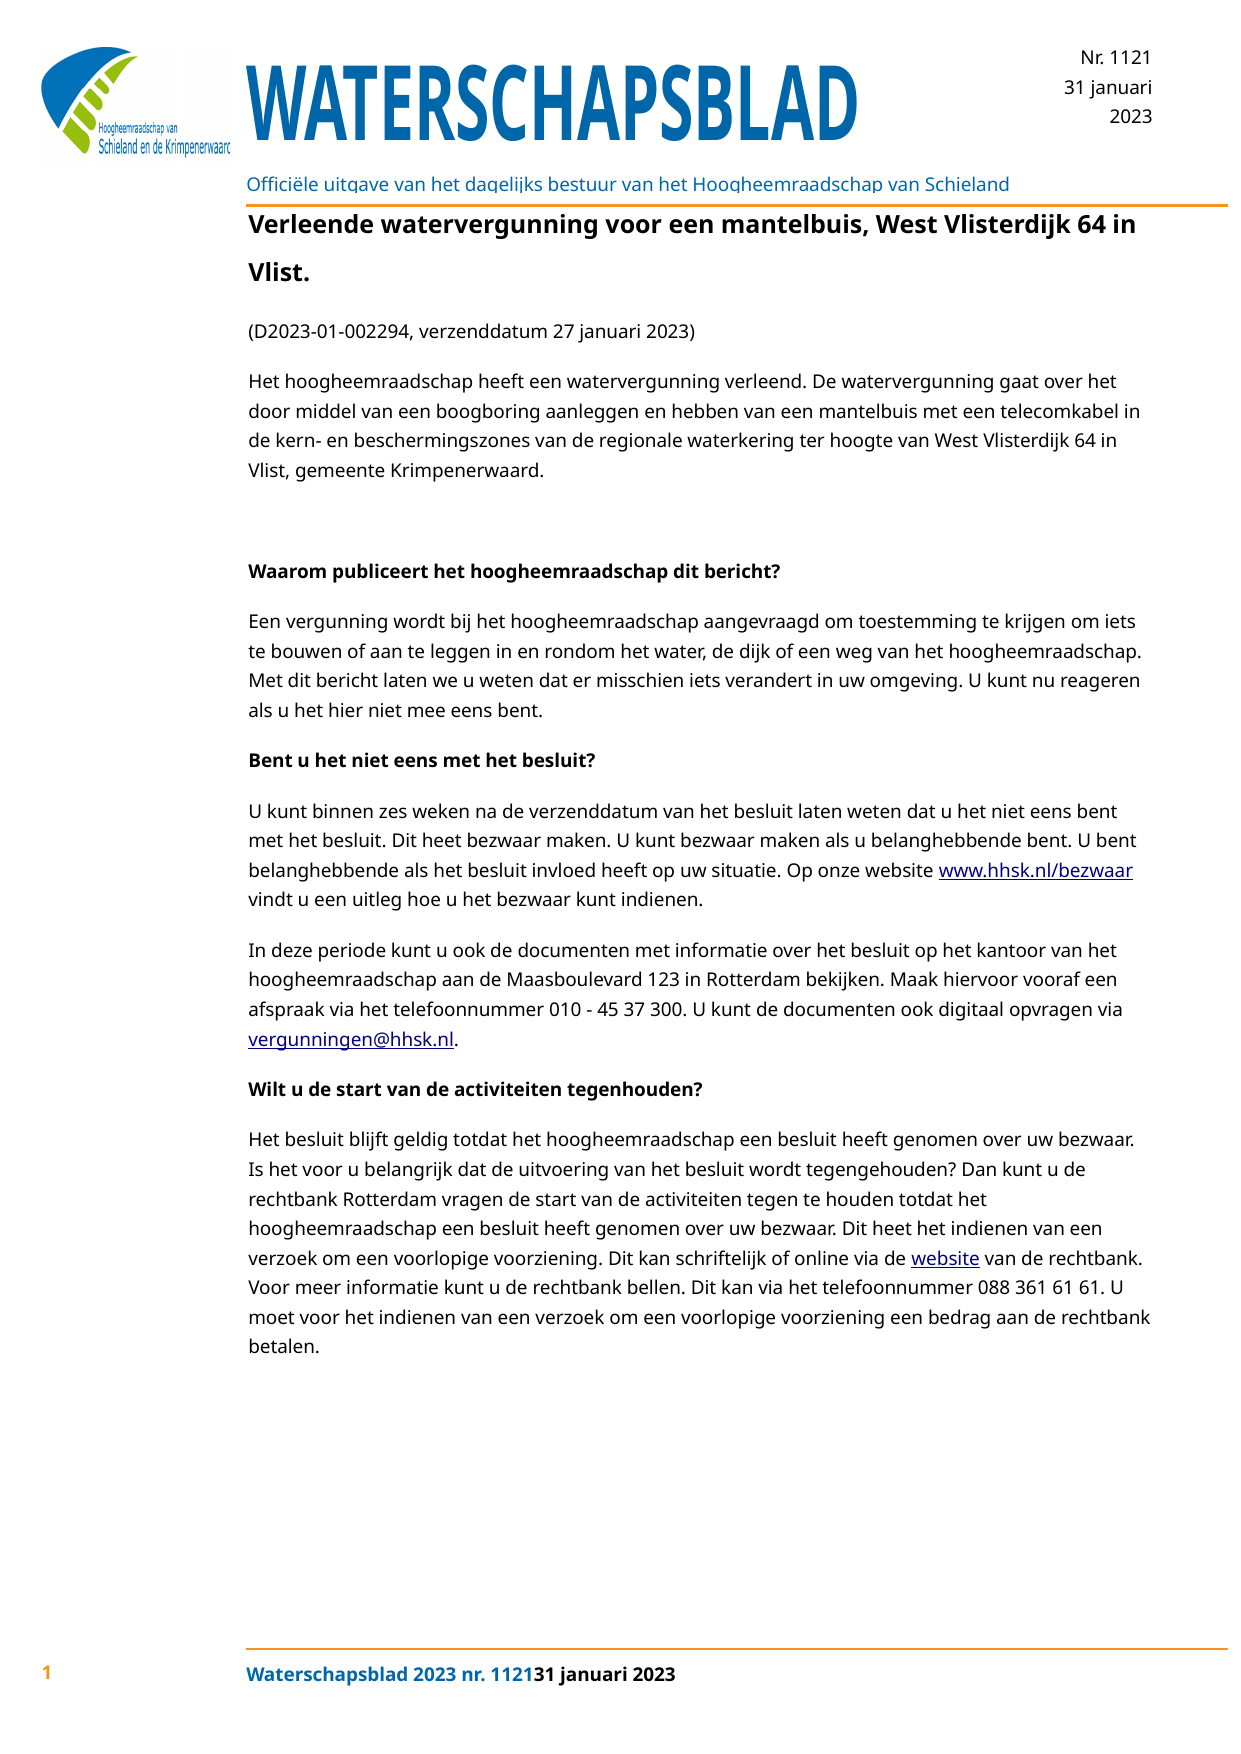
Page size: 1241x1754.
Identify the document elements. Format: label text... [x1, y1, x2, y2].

text Waarom publiceert het hoogheemraadschap dit bericht? [248, 558, 1152, 584]
picture [41, 47, 231, 172]
text Wilt u de start van de activiteiten tegenhouden? [248, 1076, 1152, 1102]
text Bent u het niet eens met het besluit? [248, 747, 1152, 773]
text (D2023-01-002294, verzenddatum 27 januari 2023) [248, 318, 1152, 344]
text Het hoogheemraadschap heeft een watervergunning verleend. De watervergunning gaat over het door middel van een boogboring aanleggen en hebben van een mantelbuis met een telecomkabel in de kern- en beschermingszones van de regionale waterkering ter hoogte van West Vlisterdijk 64 in Vlist, gemeente Krimpenerwaard. [248, 368, 1152, 483]
text In deze periode kunt u ook de documenten met informatie over het besluit op het kantoor van het hoogheemraadschap aan de Maasboulevard 123 in Rotterdam bekijken. Maak hiervoor vooraf een afspraak via het telefoonnummer 010 - 45 37 300. U kunt de documenten ook digitaal opvragen via vergunningen@hhsk.nl. [248, 937, 1152, 1052]
text Een vergunning wordt bij het hoogheemraadschap aangevraagd om toestemming te krijgen om iets te bouwen of aan te leggen in en rondom het water, de dijk of een weg van het hoogheemraadschap. Met dit bericht laten we u weten dat er misschien iets verandert in uw omgeving. U kunt nu reageren als u het hier niet mee eens bent. [248, 608, 1152, 723]
text Verleende watervergunning voor een mantelbuis, West Vlisterdijk 64 in Vlist. [248, 207, 1152, 288]
text Het besluit blijft geldig totdat het hoogheemraadschap een besluit heeft genomen over uw bezwaar. Is het voor u belangrijk dat de uitvoering van het besluit wordt tegengehouden? Dan kunt u de rechtbank Rotterdam vragen de start van de activiteiten tegen te houden totdat het hoogheemraadschap een besluit heeft genomen over uw bezwaar. Dit heet het indienen van een verzoek om een voorlopige voorziening. Dit kan schriftelijk of online via de website van de rechtbank. Voor meer informatie kunt u de rechtbank bellen. Dit kan via het telefoonnummer 088 361 61 61. U moet voor het indienen van een verzoek om een voorlopige voorziening een bedrag aan de rechtbank betalen. [248, 1127, 1152, 1359]
text U kunt binnen zes weken na de verzenddatum van het besluit laten weten dat u het niet eens bent met het besluit. Dit heet bezwaar maken. U kunt bezwaar maken als u belanghebbende bent. U bent belanghebbende als het besluit invloed heeft op uw situatie. Op onze website www.hhsk.nl/bezwaar vindt u een uitleg hoe u het bezwaar kunt indienen. [248, 798, 1152, 912]
